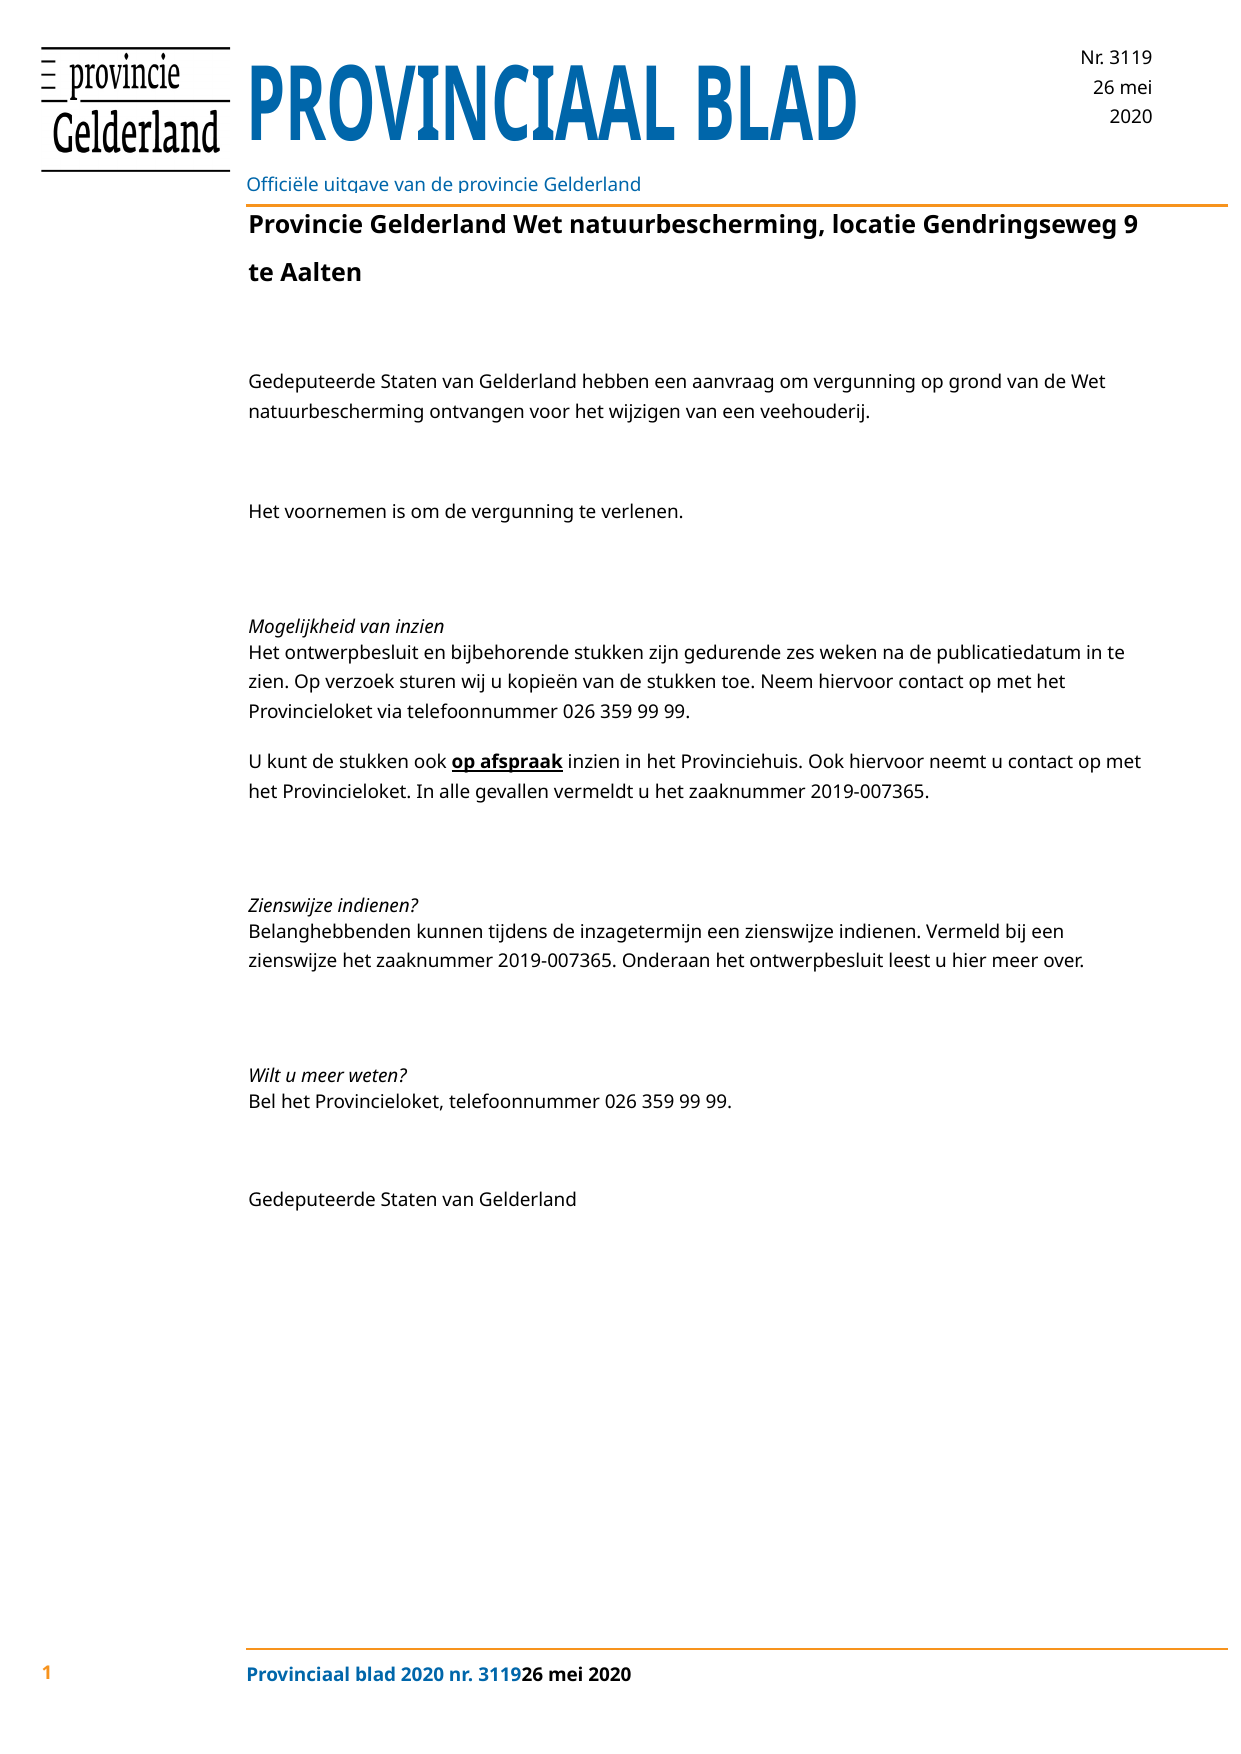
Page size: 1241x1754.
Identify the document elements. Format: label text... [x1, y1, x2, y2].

text Belanghebbenden kunnen tijdens de inzagetermijn een zienswijze indienen. Vermeld bij een zienswijze het zaaknummer 2019-007365. Onderaan het ontwerpbesluit leest u hier meer over. [248, 918, 1152, 973]
text Bel het Provincieloket, telefoonnummer 026 359 99 99. [248, 1088, 1152, 1113]
text Gedeputeerde Staten van Gelderland [248, 1186, 1152, 1212]
text Het ontwerpbesluit en bijbehorende stukken zijn gedurende zes weken na de publicatiedatum in te zien. Op verzoek sturen wij u kopieën van de stukken toe. Neem hiervoor contact op met het Provincieloket via telefoonnummer 026 359 99 99. [248, 639, 1152, 724]
text Gedeputeerde Staten van Gelderland hebben een aanvraag om vergunning op grond van de Wet natuurbescherming ontvangen voor het wijzigen van een veehouderij. [248, 368, 1152, 424]
text Zienswijze indienen? [248, 892, 1152, 918]
text Wilt u meer weten? [248, 1062, 1152, 1088]
picture [41, 47, 231, 172]
text Provincie Gelderland Wet natuurbescherming, locatie Gendringseweg 9 te Aalten [248, 207, 1152, 288]
text U kunt de stukken ook op afspraak inzien in het Provinciehuis. Ook hiervoor neemt u contact op met het Provincieloket. In alle gevallen vermeldt u het zaaknummer 2019-007365. [248, 748, 1152, 804]
text Het voornemen is om de vergunning te verlenen. [248, 499, 1152, 524]
text Mogelijkheid van inzien [248, 613, 1152, 639]
